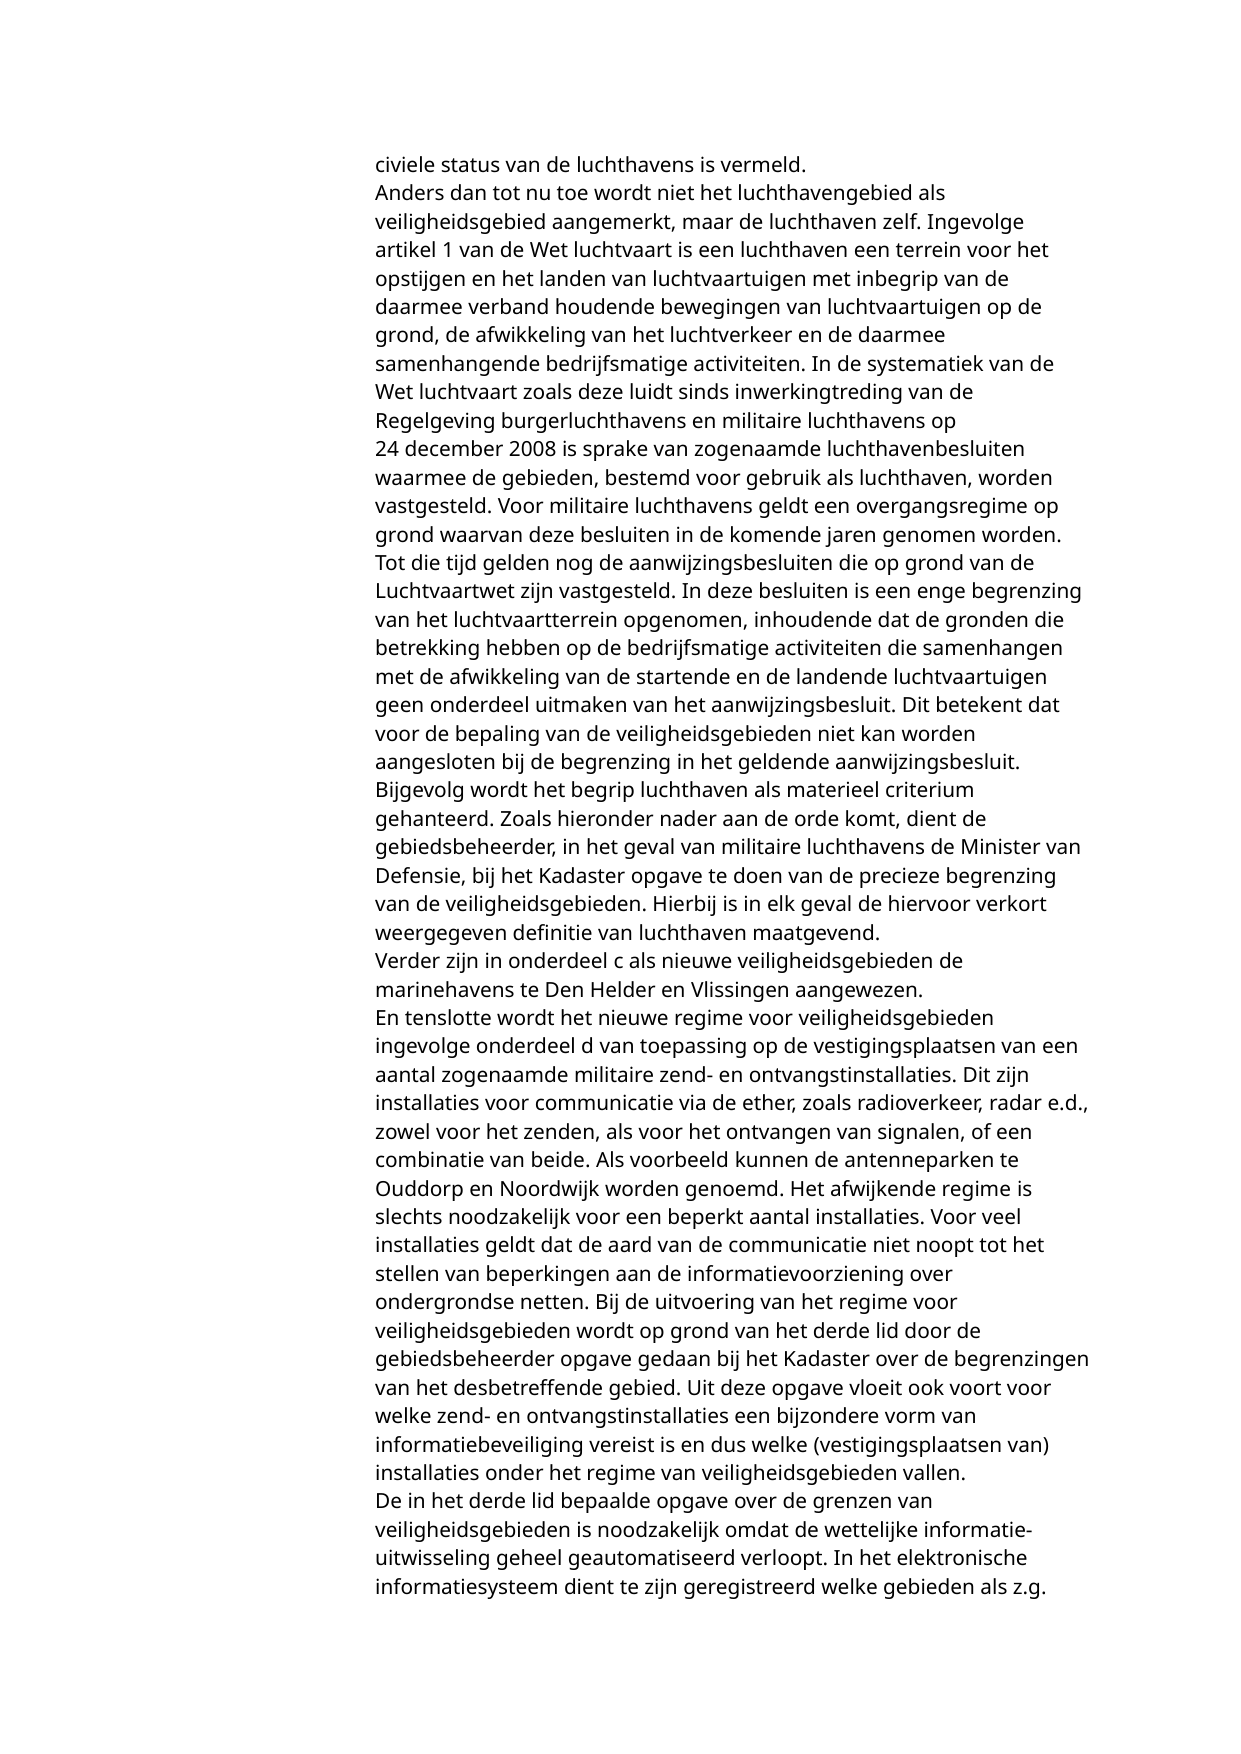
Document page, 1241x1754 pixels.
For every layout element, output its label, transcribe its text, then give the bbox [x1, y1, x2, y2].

text Anders dan tot nu toe wordt niet het luchthavengebied als veiligheidsgebied aangemerkt, maar de luchthaven zelf. Ingevolge artikel 1 van de Wet luchtvaart is een luchthaven een terrein voor het opstijgen en het landen van luchtvaartuigen met inbegrip van de daarmee verband houdende bewegingen van luchtvaartuigen op de grond, de afwikkeling van het luchtverkeer en de daarmee samenhangende bedrijfsmatige activiteiten. In de systematiek van de Wet luchtvaart zoals deze luidt sinds inwerkingtreding van de Regelgeving burgerluchthavens en militaire luchthavens op 24 december 2008 is sprake van zogenaamde luchthavenbesluiten waarmee de gebieden, bestemd voor gebruik als luchthaven, worden vastgesteld. Voor militaire luchthavens geldt een overgangsregime op grond waarvan deze besluiten in de komende jaren genomen worden. Tot die tijd gelden nog de aanwijzingsbesluiten die op grond van de Luchtvaartwet zijn vastgesteld. In deze besluiten is een enge begrenzing van het luchtvaartterrein opgenomen, inhoudende dat de gronden die betrekking hebben op de bedrijfsmatige activiteiten die samenhangen met de afwikkeling van de startende en de landende luchtvaartuigen geen onderdeel uitmaken van het aanwijzingsbesluit. Dit betekent dat voor de bepaling van de veiligheidsgebieden niet kan worden aangesloten bij de begrenzing in het geldende aanwijzingsbesluit. Bijgevolg wordt het begrip luchthaven als materieel criterium gehanteerd. Zoals hieronder nader aan de orde komt, dient de gebiedsbeheerder, in het geval van militaire luchthavens de Minister van Defensie, bij het Kadaster opgave te doen van de precieze begrenzing van de veiligheidsgebieden. Hierbij is in elk geval de hiervoor verkort weergegeven definitie van luchthaven maatgevend. [375, 178, 1090, 946]
text Verder zijn in onderdeel c als nieuwe veiligheidsgebieden de marinehavens te Den Helder en Vlissingen aangewezen. [375, 946, 1090, 1003]
text En tenslotte wordt het nieuwe regime voor veiligheidsgebieden ingevolge onderdeel d van toepassing op de vestigingsplaatsen van een aantal zogenaamde militaire zend- en ontvangstinstallaties. Dit zijn installaties voor communicatie via de ether, zoals radioverkeer, radar e.d., zowel voor het zenden, als voor het ontvangen van signalen, of een combinatie van beide. Als voorbeeld kunnen de antenneparken te Ouddorp en Noordwijk worden genoemd. Het afwijkende regime is slechts noodzakelijk voor een beperkt aantal installaties. Voor veel installaties geldt dat de aard van de communicatie niet noopt tot het stellen van beperkingen aan de informatievoorziening over ondergrondse netten. Bij de uitvoering van het regime voor veiligheidsgebieden wordt op grond van het derde lid door de gebiedsbeheerder opgave gedaan bij het Kadaster over de begrenzingen van het desbetreffende gebied. Uit deze opgave vloeit ook voort voor welke zend- en ontvangstinstallaties een bijzondere vorm van informatiebeveiliging vereist is en dus welke (vestigingsplaatsen van) installaties onder het regime van veiligheidsgebieden vallen. [375, 1003, 1090, 1487]
text civiele status van de luchthavens is vermeld. [375, 150, 1090, 178]
text De in het derde lid bepaalde opgave over de grenzen van veiligheidsgebieden is noodzakelijk omdat de wettelijke informatie-uitwisseling geheel geautomatiseerd verloopt. In het elektronische informatiesysteem dient te zijn geregistreerd welke gebieden als z.g. [375, 1487, 1090, 1600]
